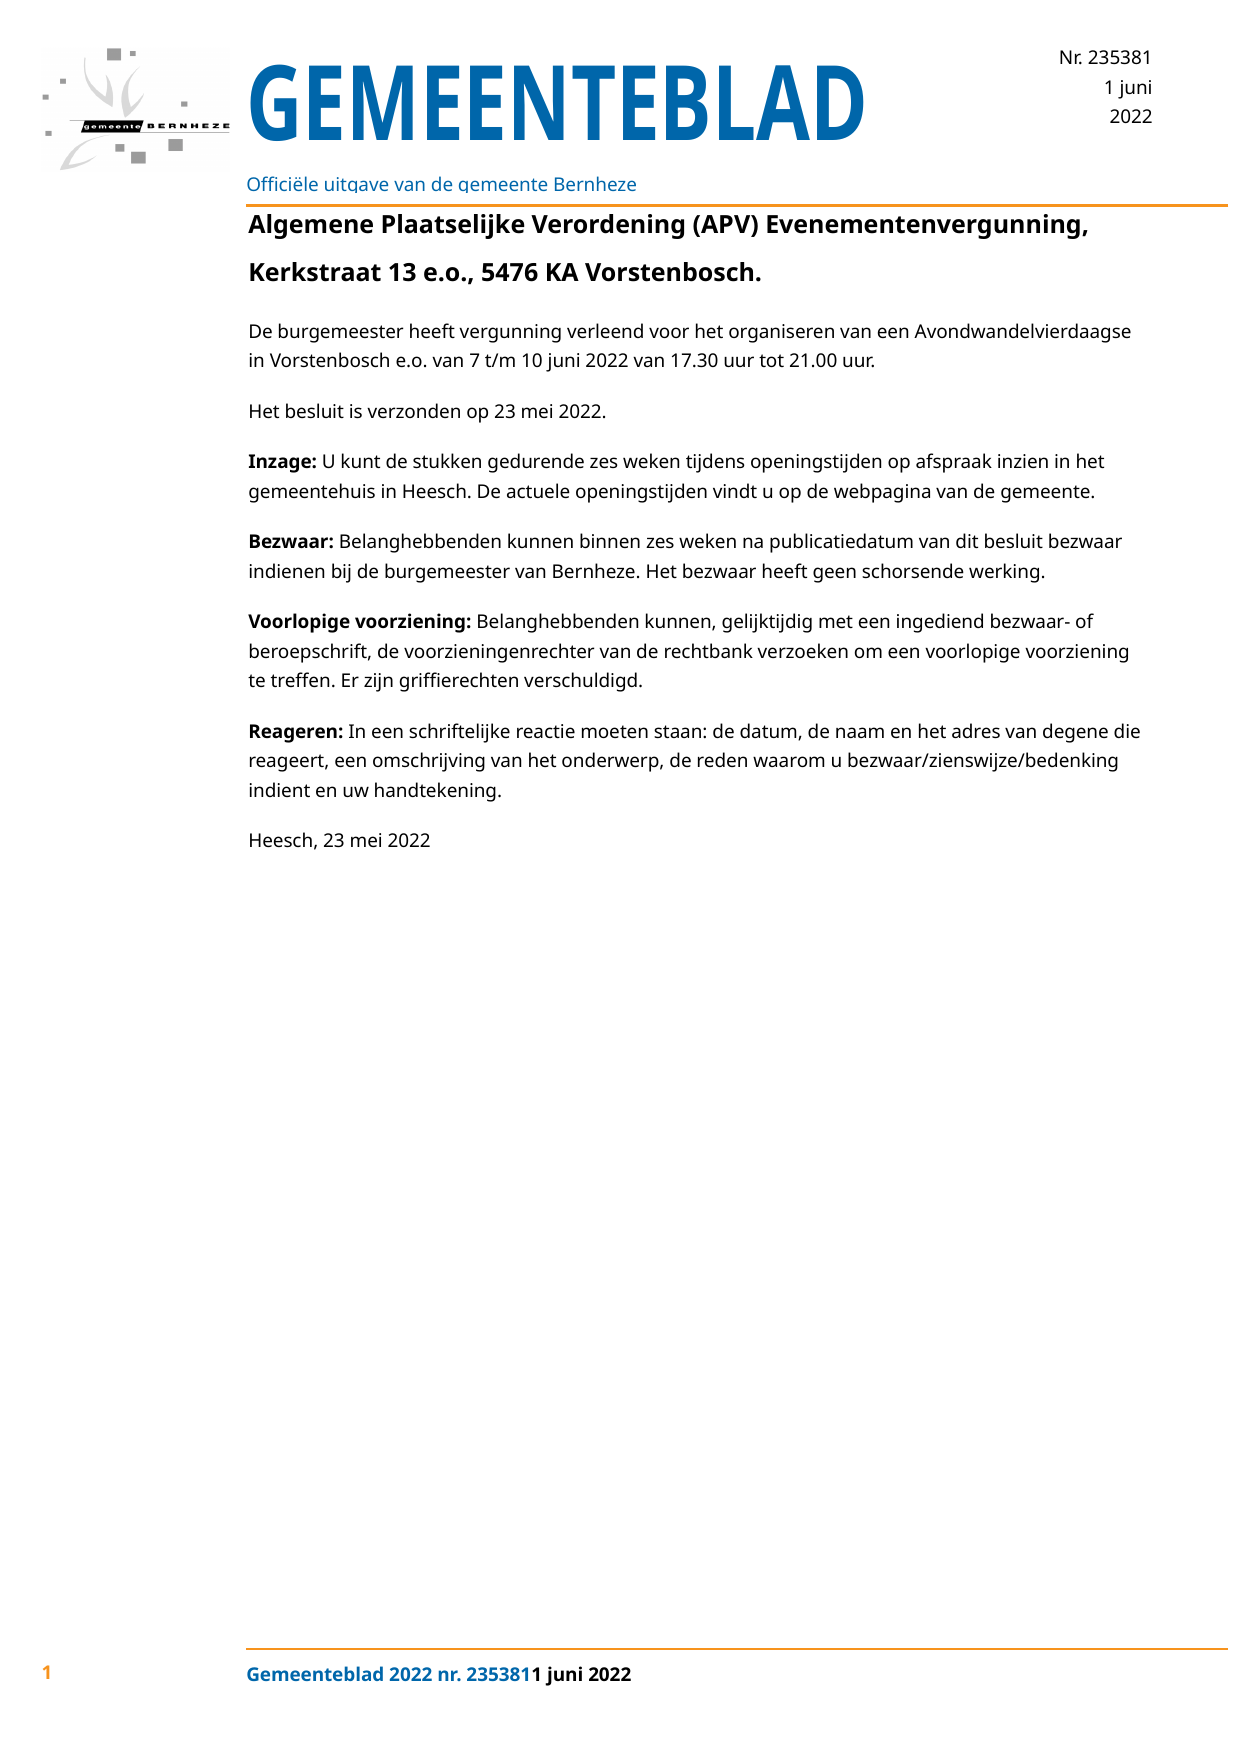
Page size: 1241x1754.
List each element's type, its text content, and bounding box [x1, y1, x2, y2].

text Algemene Plaatselijke Verordening (APV) Evenementenvergunning, Kerkstraat 13 e.o., 5476 KA Vorstenbosch. [248, 207, 1152, 288]
text Het besluit is verzonden op 23 mei 2022. [248, 398, 1152, 424]
text Reageren: In een schriftelijke reactie moeten staan: de datum, de naam en het adres van degene die reageert, een omschrijving van het onderwerp, de reden waarom u bezwaar/zienswijze/bedenking indient en uw handtekening. [248, 718, 1152, 803]
text Inzage: U kunt de stukken gedurende zes weken tijdens openingstijden op afspraak inzien in het gemeentehuis in Heesch. De actuele openingstijden vindt u op de webpagina van de gemeente. [248, 448, 1152, 504]
text De burgemeester heeft vergunning verleend voor het organiseren van een Avondwandelvierdaagse in Vorstenbosch e.o. van 7 t/m 10 juni 2022 van 17.30 uur tot 21.00 uur. [248, 318, 1152, 373]
text Voorlopige voorziening: Belanghebbenden kunnen, gelijktijdig met een ingediend bezwaar- of beroepschrift, de voorzieningenrechter van de rechtbank verzoeken om een voorlopige voorziening te treffen. Er zijn griffierechten verschuldigd. [248, 608, 1152, 693]
picture [41, 47, 231, 172]
text Heesch, 23 mei 2022 [248, 827, 1152, 853]
text Bezwaar: Belanghebbenden kunnen binnen zes weken na publicatiedatum van dit besluit bezwaar indienen bij de burgemeester van Bernheze. Het bezwaar heeft geen schorsende werking. [248, 528, 1152, 584]
